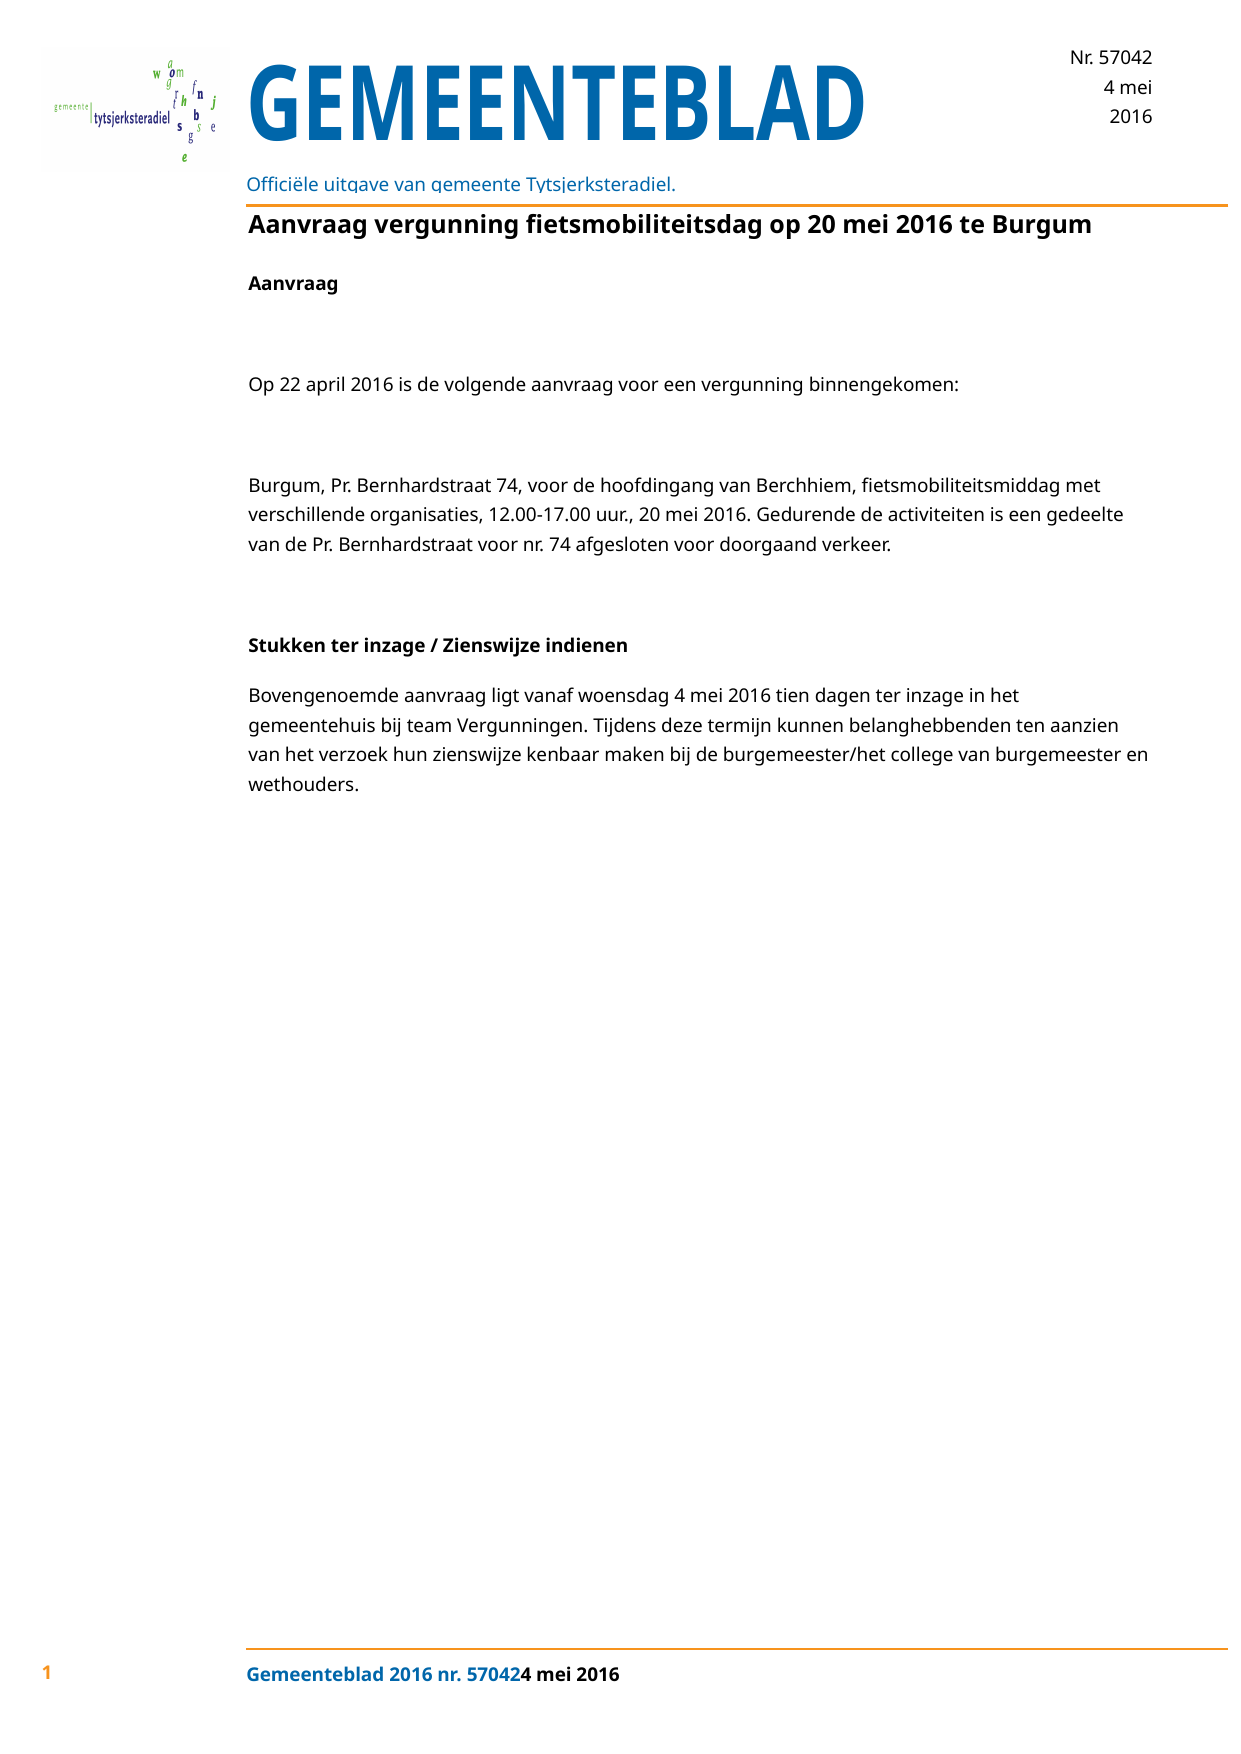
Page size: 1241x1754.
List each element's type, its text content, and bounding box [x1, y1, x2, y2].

picture [41, 47, 231, 172]
text Bovengenoemde aanvraag ligt vanaf woensdag 4 mei 2016 tien dagen ter inzage in het gemeentehuis bij team Vergunningen. Tijdens deze termijn kunnen belanghebbenden ten aanzien van het verzoek hun zienswijze kenbaar maken bij de burge­meester/het college van burgemeester en wethouders. [248, 682, 1152, 797]
text Stukken ter inzage / Zienswijze indienen [248, 632, 1152, 658]
text Aanvraag [248, 270, 1152, 296]
text Aanvraag vergunning fietsmobiliteitsdag op 20 mei 2016 te Burgum [248, 207, 1152, 241]
text Op 22 april 2016 is de volgende aanvraag voor een vergunning binnengekomen: [248, 371, 1152, 397]
text Burgum, Pr. Bernhardstraat 74, voor de hoofdingang van Berchhiem, fietsmobiliteitsmiddag met verschillende organisaties, 12.00-17.00 uur., 20 mei 2016. Gedurende de activiteiten is een gedeelte van de Pr. Bernhardstraat voor nr. 74 afgesloten voor doorgaand verkeer. [248, 472, 1152, 557]
